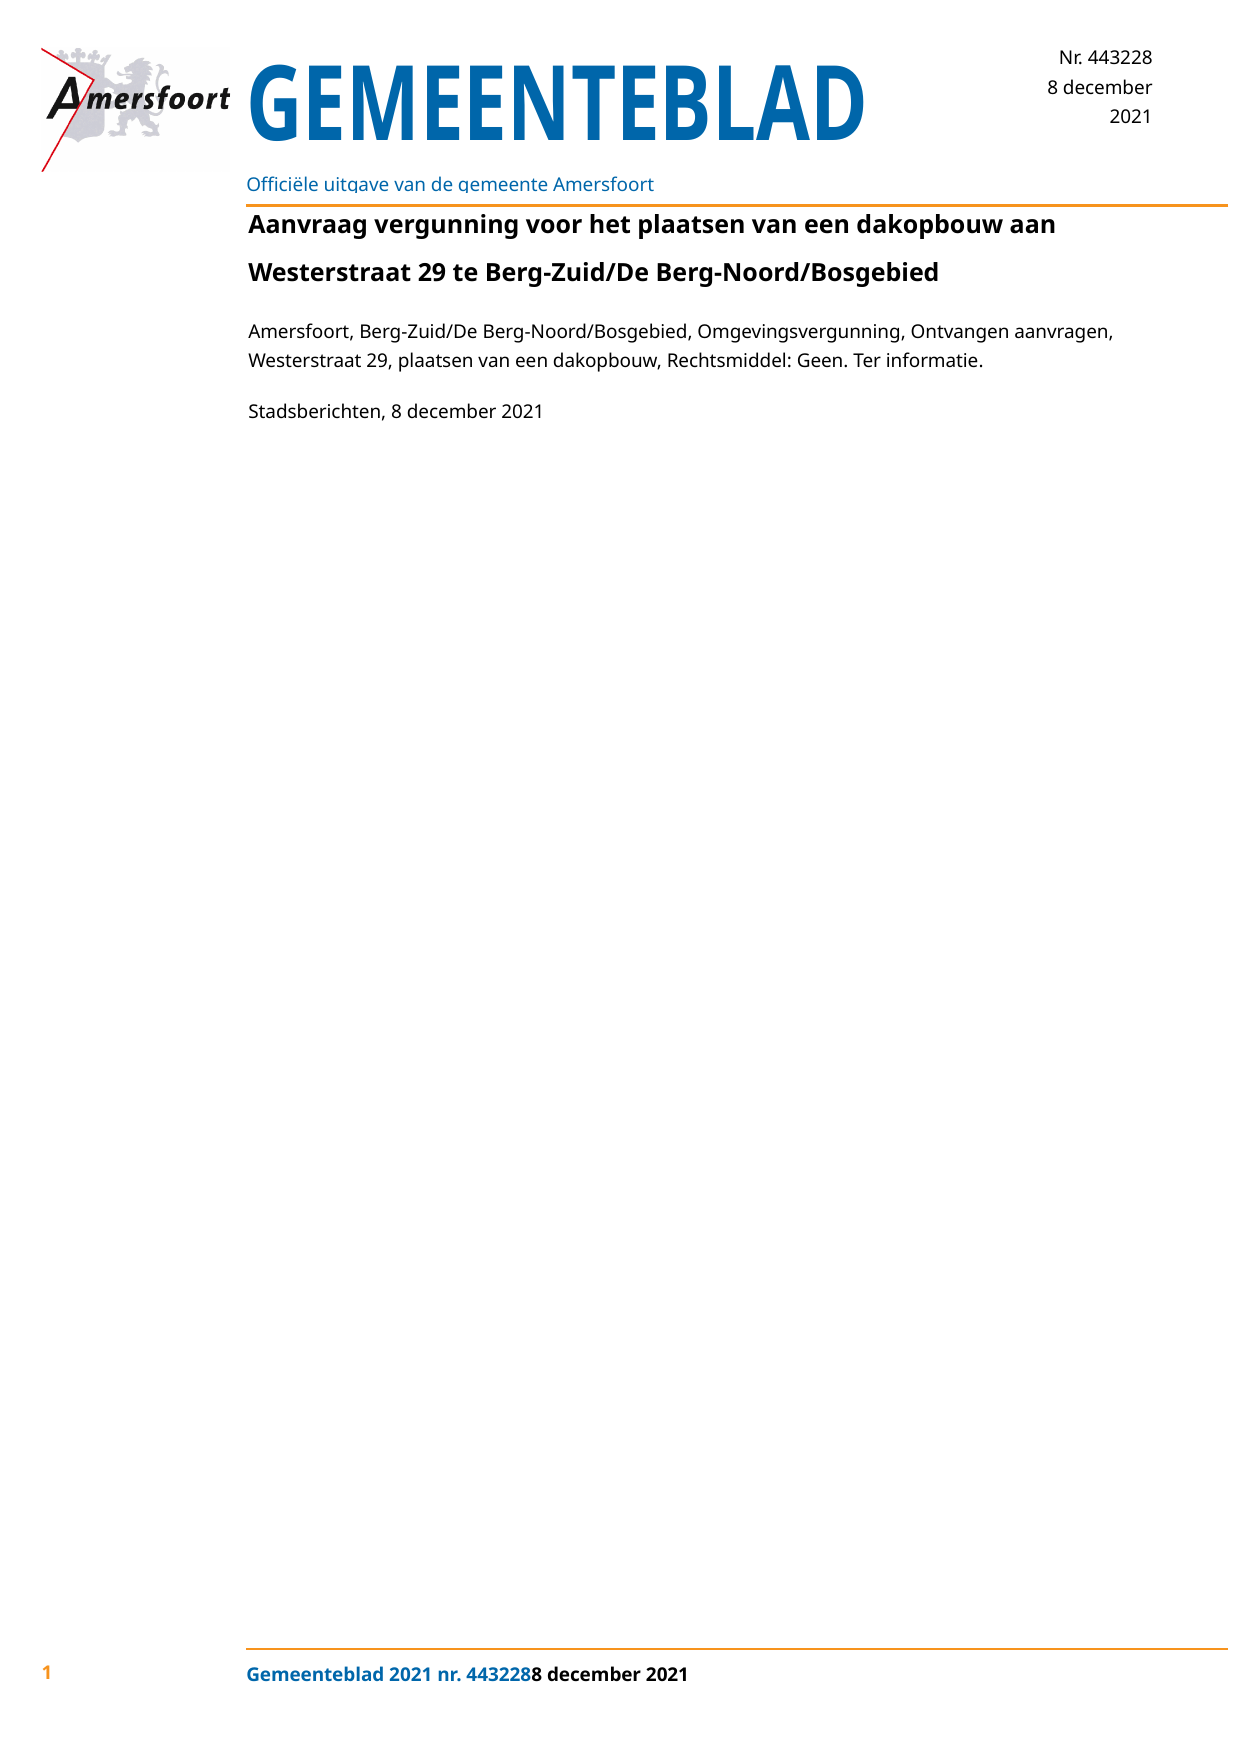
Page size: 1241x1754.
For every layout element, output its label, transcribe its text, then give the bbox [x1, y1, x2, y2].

text Stadsberichten, 8 december 2021 [248, 398, 1152, 424]
text Aanvraag vergunning voor het plaatsen van een dakopbouw aan Westerstraat 29 te Berg-Zuid/De Berg-Noord/Bosgebied [248, 207, 1152, 288]
text Amersfoort, Berg-Zuid/De Berg-Noord/Bosgebied, Omgevingsvergunning, Ontvangen aanvragen, Westerstraat 29, plaatsen van een dakopbouw, Rechtsmiddel: Geen. Ter informatie. [248, 318, 1152, 373]
picture [41, 47, 231, 172]
